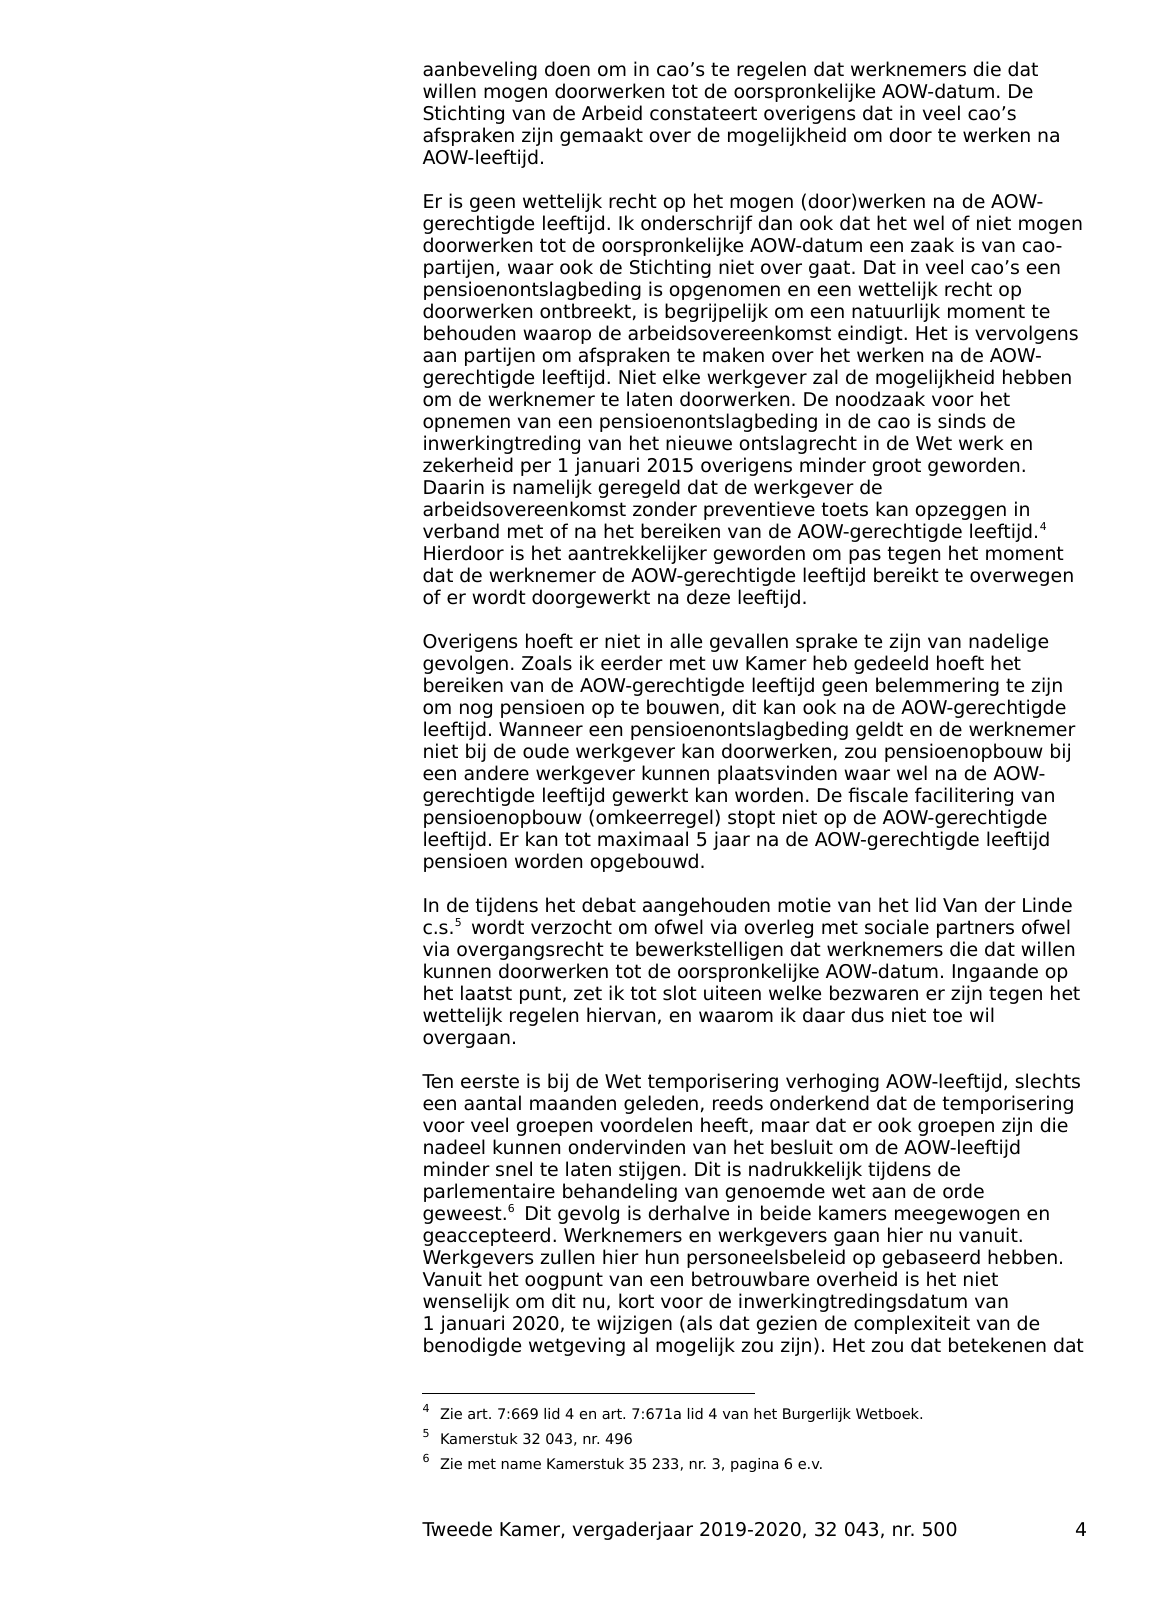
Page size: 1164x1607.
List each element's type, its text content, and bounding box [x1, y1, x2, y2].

text Kamerstuk 32 043, nr. 496 [422, 1427, 1087, 1449]
text In de tijdens het debat aangehouden motie van het lid Van der Linde c.s. wordt verzocht om ofwel via overleg met sociale partners ofwel via overgangsrecht te bewerkstelligen dat werknemers die dat willen kunnen doorwerken tot de oorspronkelijke AOW-datum. Ingaande op het laatst punt, zet ik tot slot uiteen welke bezwaren er zijn tegen het wettelijk regelen hiervan, en waarom ik daar dus niet toe wil overgaan. [422, 895, 1087, 1049]
text aanbeveling doen om in cao’s te regelen dat werknemers die dat willen mogen doorwerken tot de oorspronkelijke AOW-datum. De Stichting van de Arbeid constateert overigens dat in veel cao’s afspraken zijn gemaakt over de mogelijkheid om door te werken na AOW-leeftijd. [422, 59, 1087, 169]
text Zie art. 7:669 lid 4 en art. 7:671a lid 4 van het Burgerlijk Wetboek. [422, 1402, 1087, 1424]
text Ten eerste is bij de Wet temporisering verhoging AOW-leeftijd, slechts een aantal maanden geleden, reeds onderkend dat de temporisering voor veel groepen voordelen heeft, maar dat er ook groepen zijn die nadeel kunnen ondervinden van het besluit om de AOW-leeftijd minder snel te laten stijgen. Dit is nadrukkelijk tijdens de parlementaire behandeling van genoemde wet aan de orde geweest. Dit gevolg is derhalve in beide kamers meegewogen en geaccepteerd. Werknemers en werkgevers gaan hier nu vanuit. Werkgevers zullen hier hun personeelsbeleid op gebaseerd hebben. Vanuit het oogpunt van een betrouwbare overheid is het niet wenselijk om dit nu, kort voor de inwerkingtredingsdatum van 1 januari 2020, te wijzigen (als dat gezien de complexiteit van de benodigde wetgeving al mogelijk zou zijn). Het zou dat betekenen dat [422, 1071, 1087, 1357]
text Zie met name Kamerstuk 35 233, nr. 3, pagina 6 e.v. [422, 1452, 1087, 1474]
text Er is geen wettelijk recht op het mogen (door)werken na de AOW-gerechtigde leeftijd. Ik onderschrijf dan ook dat het wel of niet mogen doorwerken tot de oorspronkelijke AOW-datum een zaak is van cao-partijen, waar ook de Stichting niet over gaat. Dat in veel cao’s een pensioenontslagbeding is opgenomen en een wettelijk recht op doorwerken ontbreekt, is begrijpelijk om een natuurlijk moment te behouden waarop de arbeidsovereenkomst eindigt. Het is vervolgens aan partijen om afspraken te maken over het werken na de AOW-gerechtigde leeftijd. Niet elke werkgever zal de mogelijkheid hebben om de werknemer te laten doorwerken. De noodzaak voor het opnemen van een pensioenontslagbeding in de cao is sinds de inwerkingtreding van het nieuwe ontslagrecht in de Wet werk en zekerheid per 1 januari 2015 overigens minder groot geworden. Daarin is namelijk geregeld dat de werkgever de arbeidsovereenkomst zonder preventieve toets kan opzeggen in verband met of na het bereiken van de AOW-gerechtigde leeftijd. Hierdoor is het aantrekkelijker geworden om pas tegen het moment dat de werknemer de AOW-gerechtigde leeftijd bereikt te overwegen of er wordt doorgewerkt na deze leeftijd. [422, 191, 1087, 609]
text Overigens hoeft er niet in alle gevallen sprake te zijn van nadelige gevolgen. Zoals ik eerder met uw Kamer heb gedeeld hoeft het bereiken van de AOW-gerechtigde leeftijd geen belemmering te zijn om nog pensioen op te bouwen, dit kan ook na de AOW-gerechtigde leeftijd. Wanneer een pensioenontslagbeding geldt en de werknemer niet bij de oude werkgever kan doorwerken, zou pensioenopbouw bij een andere werkgever kunnen plaatsvinden waar wel na de AOW-gerechtigde leeftijd gewerkt kan worden. De fiscale facilitering van pensioenopbouw (omkeerregel) stopt niet op de AOW-gerechtigde leeftijd. Er kan tot maximaal 5 jaar na de AOW-gerechtigde leeftijd pensioen worden opgebouwd. [422, 631, 1087, 873]
